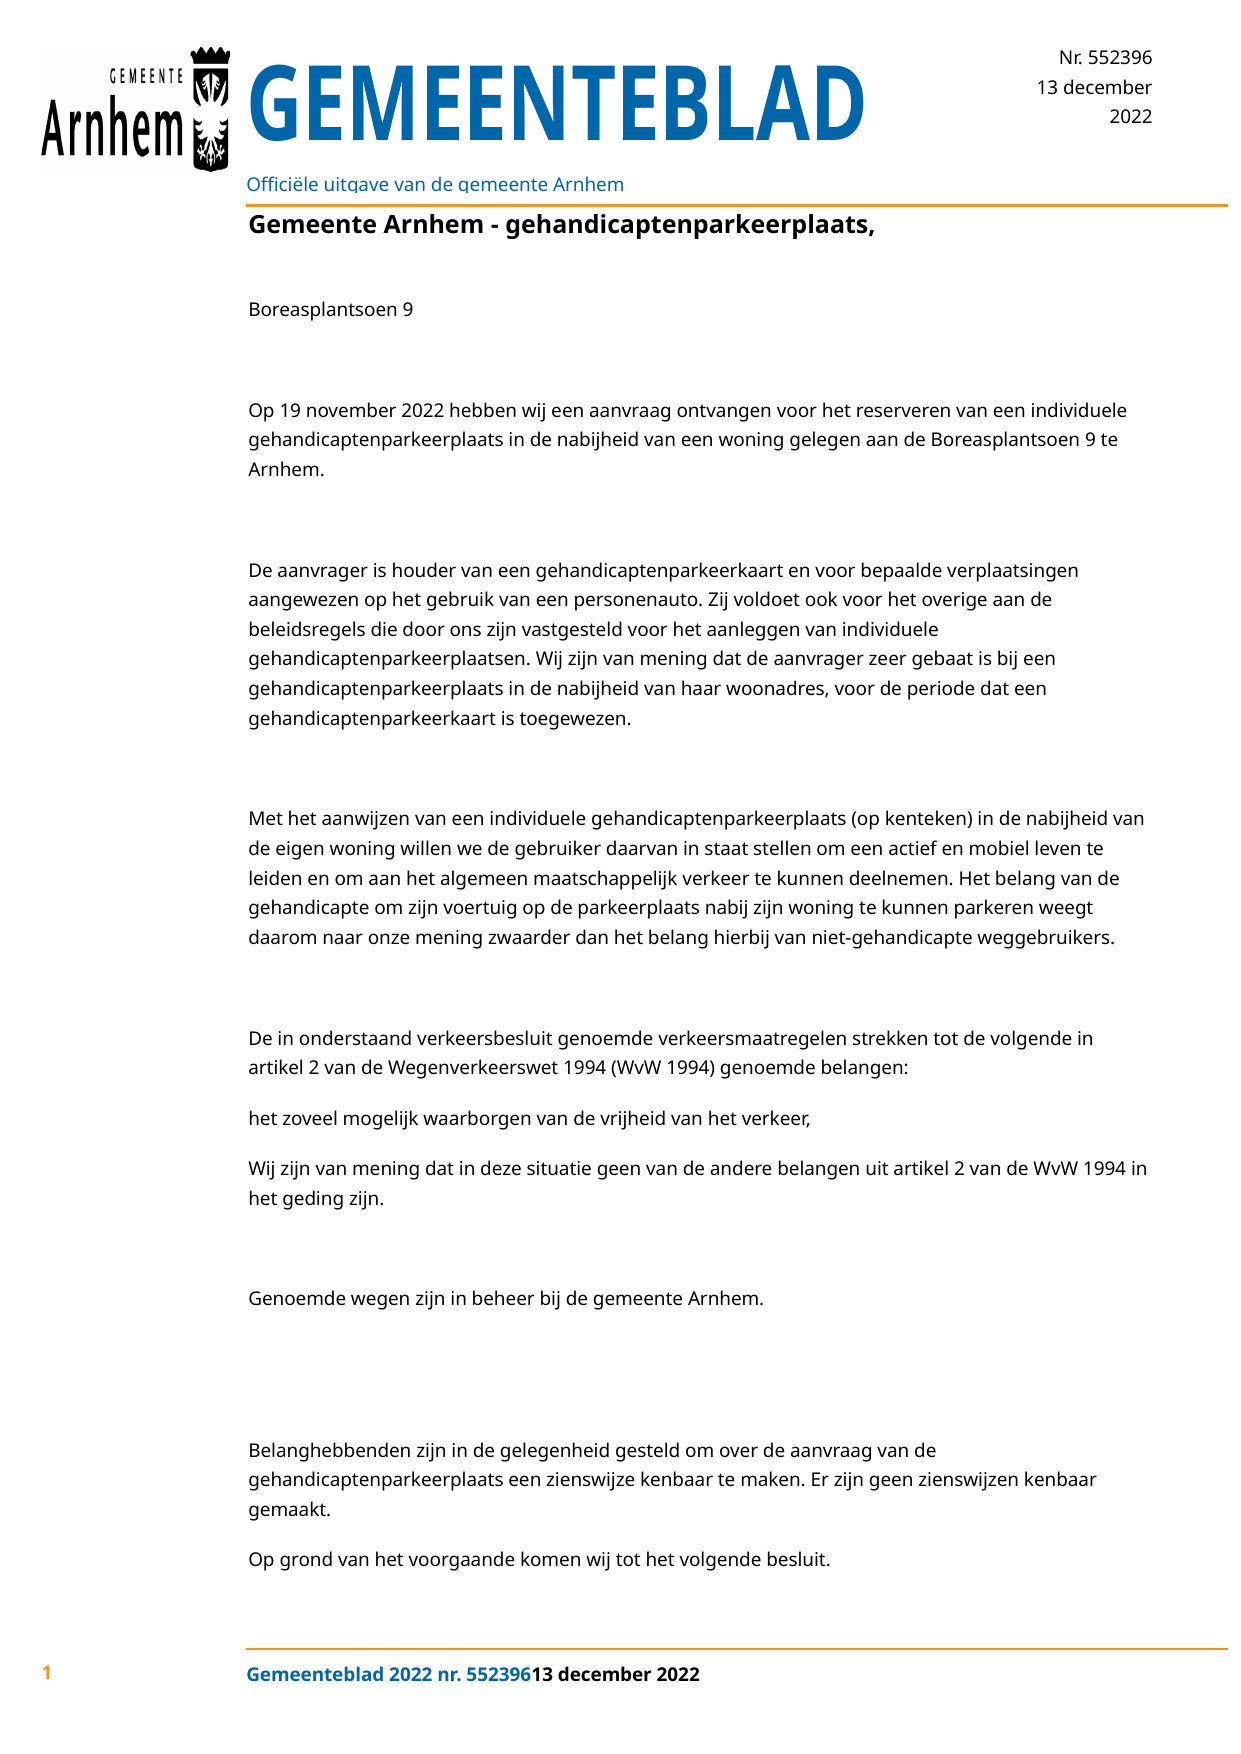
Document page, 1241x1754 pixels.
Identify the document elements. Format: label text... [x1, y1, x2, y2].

text Belanghebbenden zijn in de gelegenheid gesteld om over de aanvraag van de gehandicaptenparkeerplaats een zienswijze kenbaar te maken. Er zijn geen zienswijzen kenbaar gemaakt. [248, 1437, 1152, 1522]
text De in onderstaand verkeersbesluit genoemde verkeersmaatregelen strekken tot de volgende in artikel 2 van de Wegenverkeerswet 1994 (WvW 1994) genoemde belangen: [248, 1025, 1152, 1080]
text Op grond van het voorgaande komen wij tot het volgende besluit. [248, 1546, 1152, 1572]
text Genoemde wegen zijn in beheer bij de gemeente Arnhem. [248, 1286, 1152, 1311]
text Wij zijn van mening dat in deze situatie geen van de andere belangen uit artikel 2 van de WvW 1994 in het geding zijn. [248, 1155, 1152, 1211]
text het zoveel mogelijk waarborgen van de vrijheid van het verkeer, [248, 1105, 1152, 1131]
text De aanvrager is houder van een gehandicaptenparkeerkaart en voor bepaalde verplaatsingen aangewezen op het gebruik van een personenauto. Zij voldoet ook voor het overige aan de beleidsregels die door ons zijn vastgesteld voor het aanleggen van individuele gehandicaptenparkeerplaatsen. Wij zijn van mening dat de aanvrager zeer gebaat is bij een gehandicaptenparkeerplaats in de nabijheid van haar woonadres, voor de periode dat een gehandicaptenparkeerkaart is toegewezen. [248, 557, 1152, 731]
text Boreasplantsoen 9 [248, 296, 1152, 322]
text Op 19 november 2022 hebben wij een aanvraag ontvangen voor het reserveren van een individuele gehandicaptenparkeerplaats in de nabijheid van een woning gelegen aan de Boreasplantsoen 9 te Arnhem. [248, 397, 1152, 482]
picture [41, 47, 231, 172]
text Met het aanwijzen van een individuele gehandicaptenparkeerplaats (op kenteken) in de nabijheid van de eigen woning willen we de gebruiker daarvan in staat stellen om een actief en mobiel leven te leiden en om aan het algemeen maatschappelijk verkeer te kunnen deelnemen. Het belang van de gehandicapte om zijn voertuig op de parkeerplaats nabij zijn woning te kunnen parkeren weegt daarom naar onze mening zwaarder dan het belang hierbij van niet-gehandicapte weggebruikers. [248, 806, 1152, 950]
text Gemeente Arnhem - gehandicaptenparkeerplaats, [248, 207, 1152, 241]
